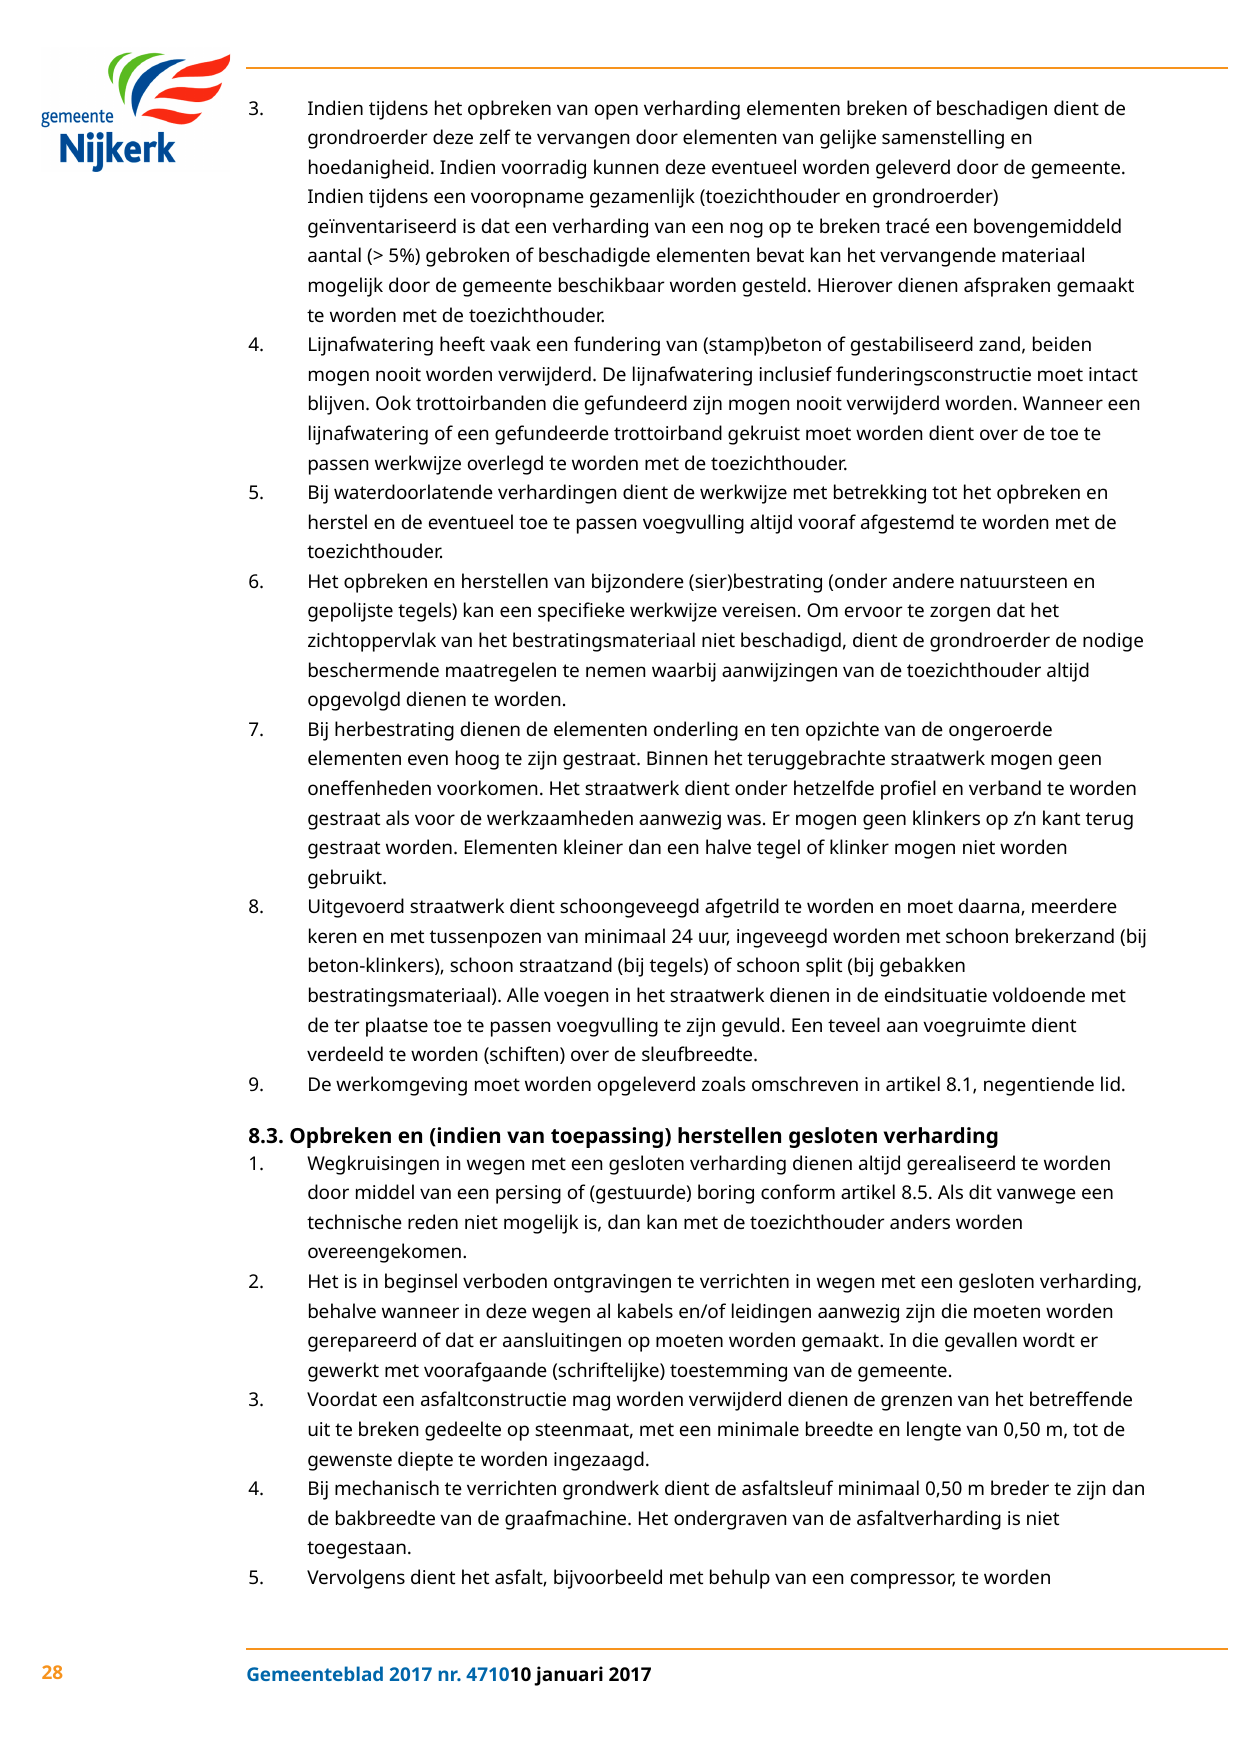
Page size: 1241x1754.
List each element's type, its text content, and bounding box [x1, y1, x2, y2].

list Uitgevoerd straatwerk dient schoongeveegd afgetrild te worden en moet daarna, meerdere keren en met tussenpozen van minimaal 24 uur, ingeveegd worden met schoon brekerzand (bij beton-klinkers), schoon straatzand (bij tegels) of schoon split (bij gebakken bestratingsmateriaal). Alle voegen in het straatwerk dienen in de eindsituatie voldoende met de ter plaatse toe te passen voegvulling te zijn gevuld. Een teveel aan voegruimte dient verdeeld te worden (schiften) over de sleufbreedte. [248, 893, 1152, 1067]
text 8.3. Opbreken en (indien van toepassing) herstellen gesloten verharding [248, 1121, 1152, 1150]
list Wegkruisingen in wegen met een gesloten verharding dienen altijd gerealiseerd te worden door middel van een persing of (gestuurde) boring conform artikel 8.5. Als dit vanwege een technische reden niet mogelijk is, dan kan met de toezichthouder anders worden overeengekomen. [248, 1150, 1152, 1264]
list Bij mechanisch te verrichten grondwerk dient de asfaltsleuf minimaal 0,50 m breder te zijn dan de bakbreedte van de graafmachine. Het ondergraven van de asfaltverharding is niet toegestaan. [248, 1475, 1152, 1560]
list Bij waterdoorlatende verhardingen dient de werkwijze met betrekking tot het opbreken en herstel en de eventueel toe te passen voegvulling altijd vooraf afgestemd te worden met de toezichthouder. [248, 479, 1152, 564]
list Lijnafwatering heeft vaak een fundering van (stamp)beton of gestabiliseerd zand, beiden mogen nooit worden verwijderd. De lijnafwatering inclusief funderingsconstructie moet intact blijven. Ook trottoirbanden die gefundeerd zijn mogen nooit verwijderd worden. Wanneer een lijnafwatering of een gefundeerde trottoirband gekruist moet worden dient over de toe te passen werkwijze overlegd te worden met de toezichthouder. [248, 331, 1152, 476]
list Bij herbestrating dienen de elementen onderling en ten opzichte van de ongeroerde elementen even hoog te zijn gestraat. Binnen het teruggebrachte straatwerk mogen geen oneffenheden voorkomen. Het straatwerk dient onder hetzelfde profiel en verband te worden gestraat als voor de werkzaamheden aanwezig was. Er mogen geen klinkers op z’n kant terug gestraat worden. Elementen kleiner dan een halve tegel of klinker mogen niet worden gebruikt. [248, 716, 1152, 890]
list Het opbreken en herstellen van bijzondere (sier)bestrating (onder andere natuursteen en gepolijste tegels) kan een specifieke werkwijze vereisen. Om ervoor te zorgen dat het zichtoppervlak van het bestratingsmateriaal niet beschadigd, dient de grondroerder de nodige beschermende maatregelen te nemen waarbij aanwijzingen van de toezichthouder altijd opgevolgd dienen te worden. [248, 568, 1152, 712]
picture [41, 47, 231, 172]
list Het is in beginsel verboden ontgravingen te verrichten in wegen met een gesloten verharding, behalve wanneer in deze wegen al kabels en/of leidingen aanwezig zijn die moeten worden gerepareerd of dat er aansluitingen op moeten worden gemaakt. In die gevallen wordt er gewerkt met voorafgaande (schriftelijke) toestemming van de gemeente. [248, 1268, 1152, 1383]
list Voordat een asfaltconstructie mag worden verwijderd dienen de grenzen van het betreffende uit te breken gedeelte op steenmaat, met een minimale breedte en lengte van 0,50 m, tot de gewenste diepte te worden ingezaagd. [248, 1387, 1152, 1471]
list De werkomgeving moet worden opgeleverd zoals omschreven in artikel 8.1, negentiende lid. [248, 1071, 1152, 1097]
list Indien tijdens het opbreken van open verharding elementen breken of beschadigen dient de grondroerder deze zelf te vervangen door elementen van gelijke samenstelling en hoedanigheid. Indien voorradig kunnen deze eventueel worden geleverd door de gemeente. Indien tijdens een vooropname gezamenlijk (toezichthouder en grondroerder) geïnventariseerd is dat een verharding van een nog op te breken tracé een bovengemiddeld aantal (> 5%) gebroken of beschadigde elementen bevat kan het vervangende materiaal mogelijk door de gemeente beschikbaar worden gesteld. Hierover dienen afspraken gemaakt te worden met de toezichthouder. [248, 95, 1152, 328]
list Vervolgens dient het asfalt, bijvoorbeeld met behulp van een compressor, te worden [248, 1564, 1152, 1590]
